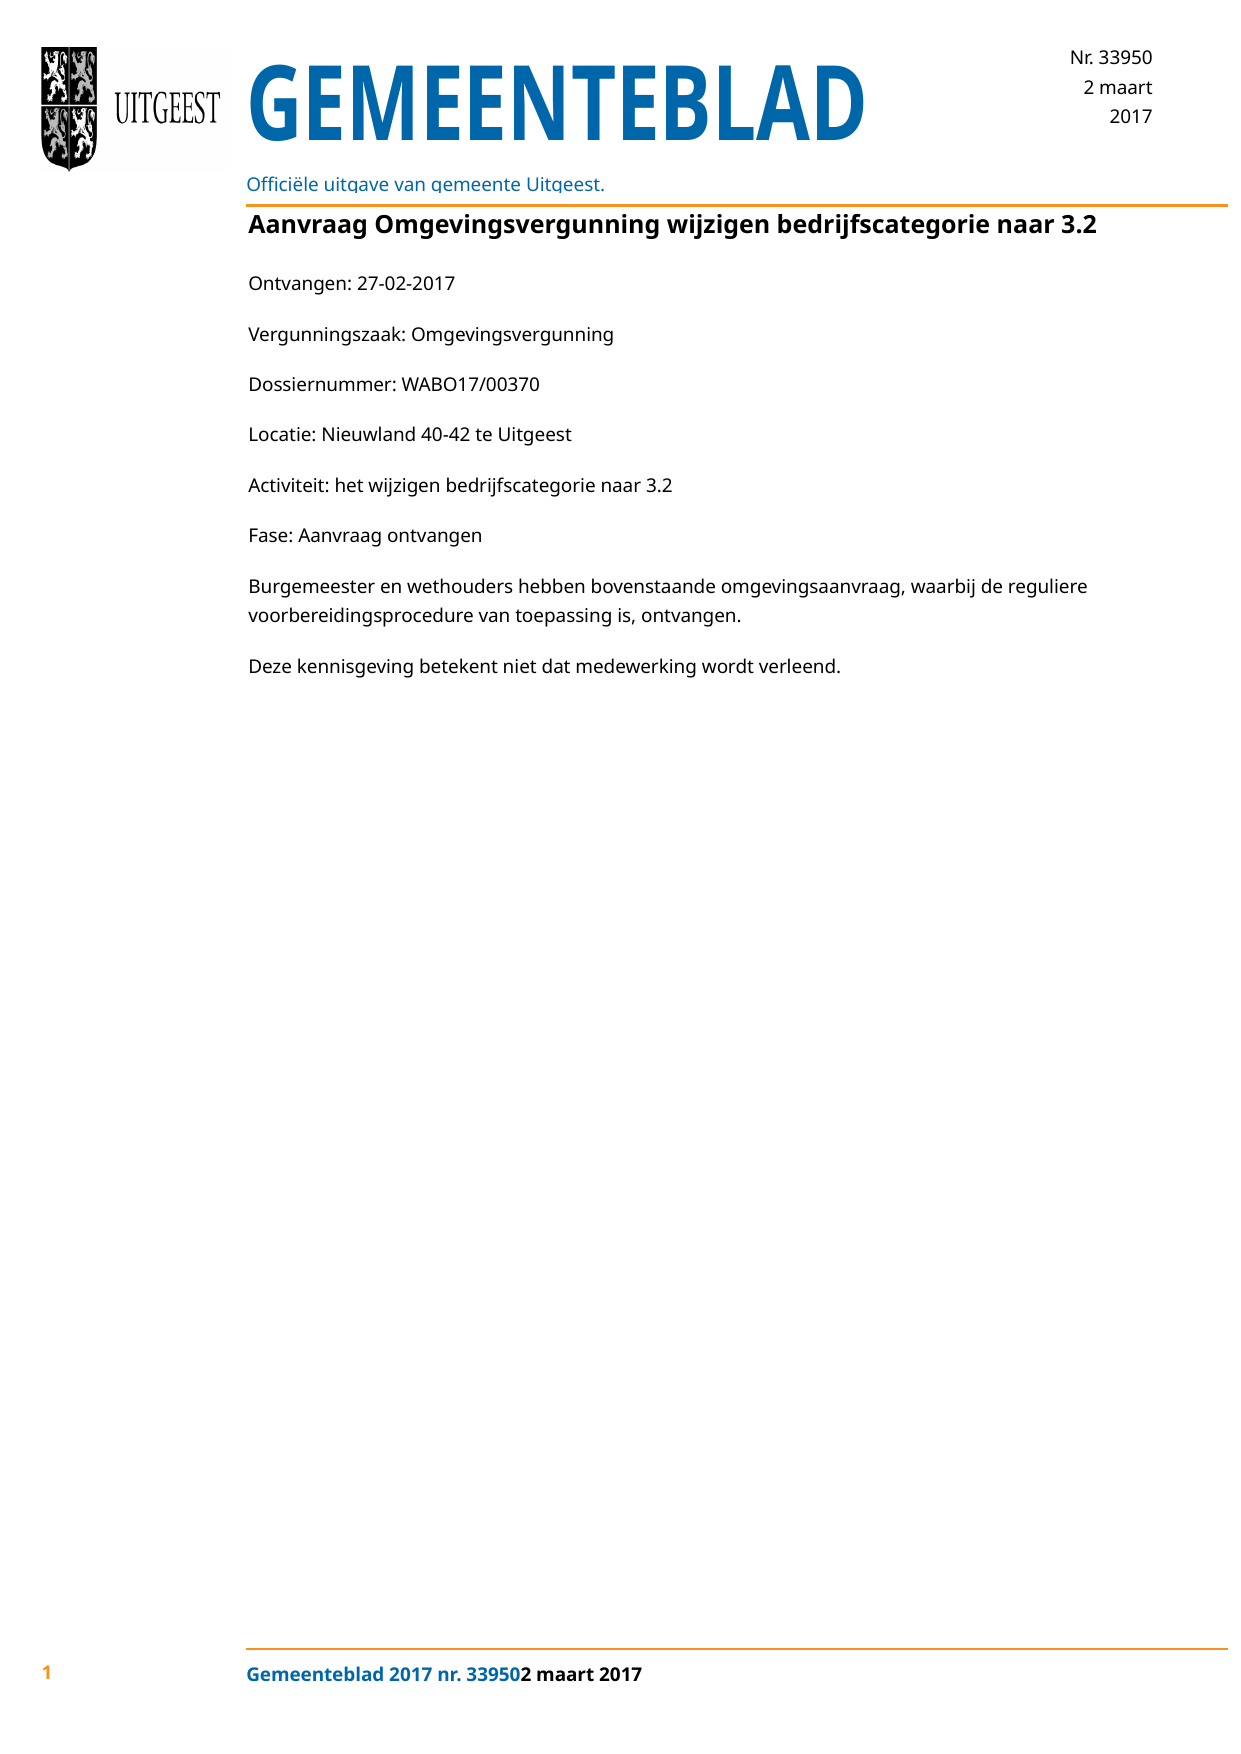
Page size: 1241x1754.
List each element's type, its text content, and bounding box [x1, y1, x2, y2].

text Locatie: Nieuwland 40-42 te Uitgeest [248, 422, 1152, 447]
text Deze kennisgeving betekent niet dat medewerking wordt verleend. [248, 653, 1152, 678]
text Activiteit: het wijzigen bedrijfscategorie naar 3.2 [248, 472, 1152, 498]
text Aanvraag Omgevingsvergunning wijzigen bedrijfscategorie naar 3.2 [248, 207, 1152, 241]
text Ontvangen: 27-02-2017 [248, 270, 1152, 296]
text Vergunningszaak: Omgevingsvergunning [248, 321, 1152, 346]
text Dossiernummer: WABO17/00370 [248, 371, 1152, 397]
text Fase: Aanvraag ontvangen [248, 522, 1152, 548]
picture [41, 47, 231, 172]
text Burgemeester en wethouders hebben bovenstaande omgevingsaanvraag, waarbij de reguliere voorbereidingsprocedure van toepassing is, ontvangen. [248, 573, 1152, 628]
